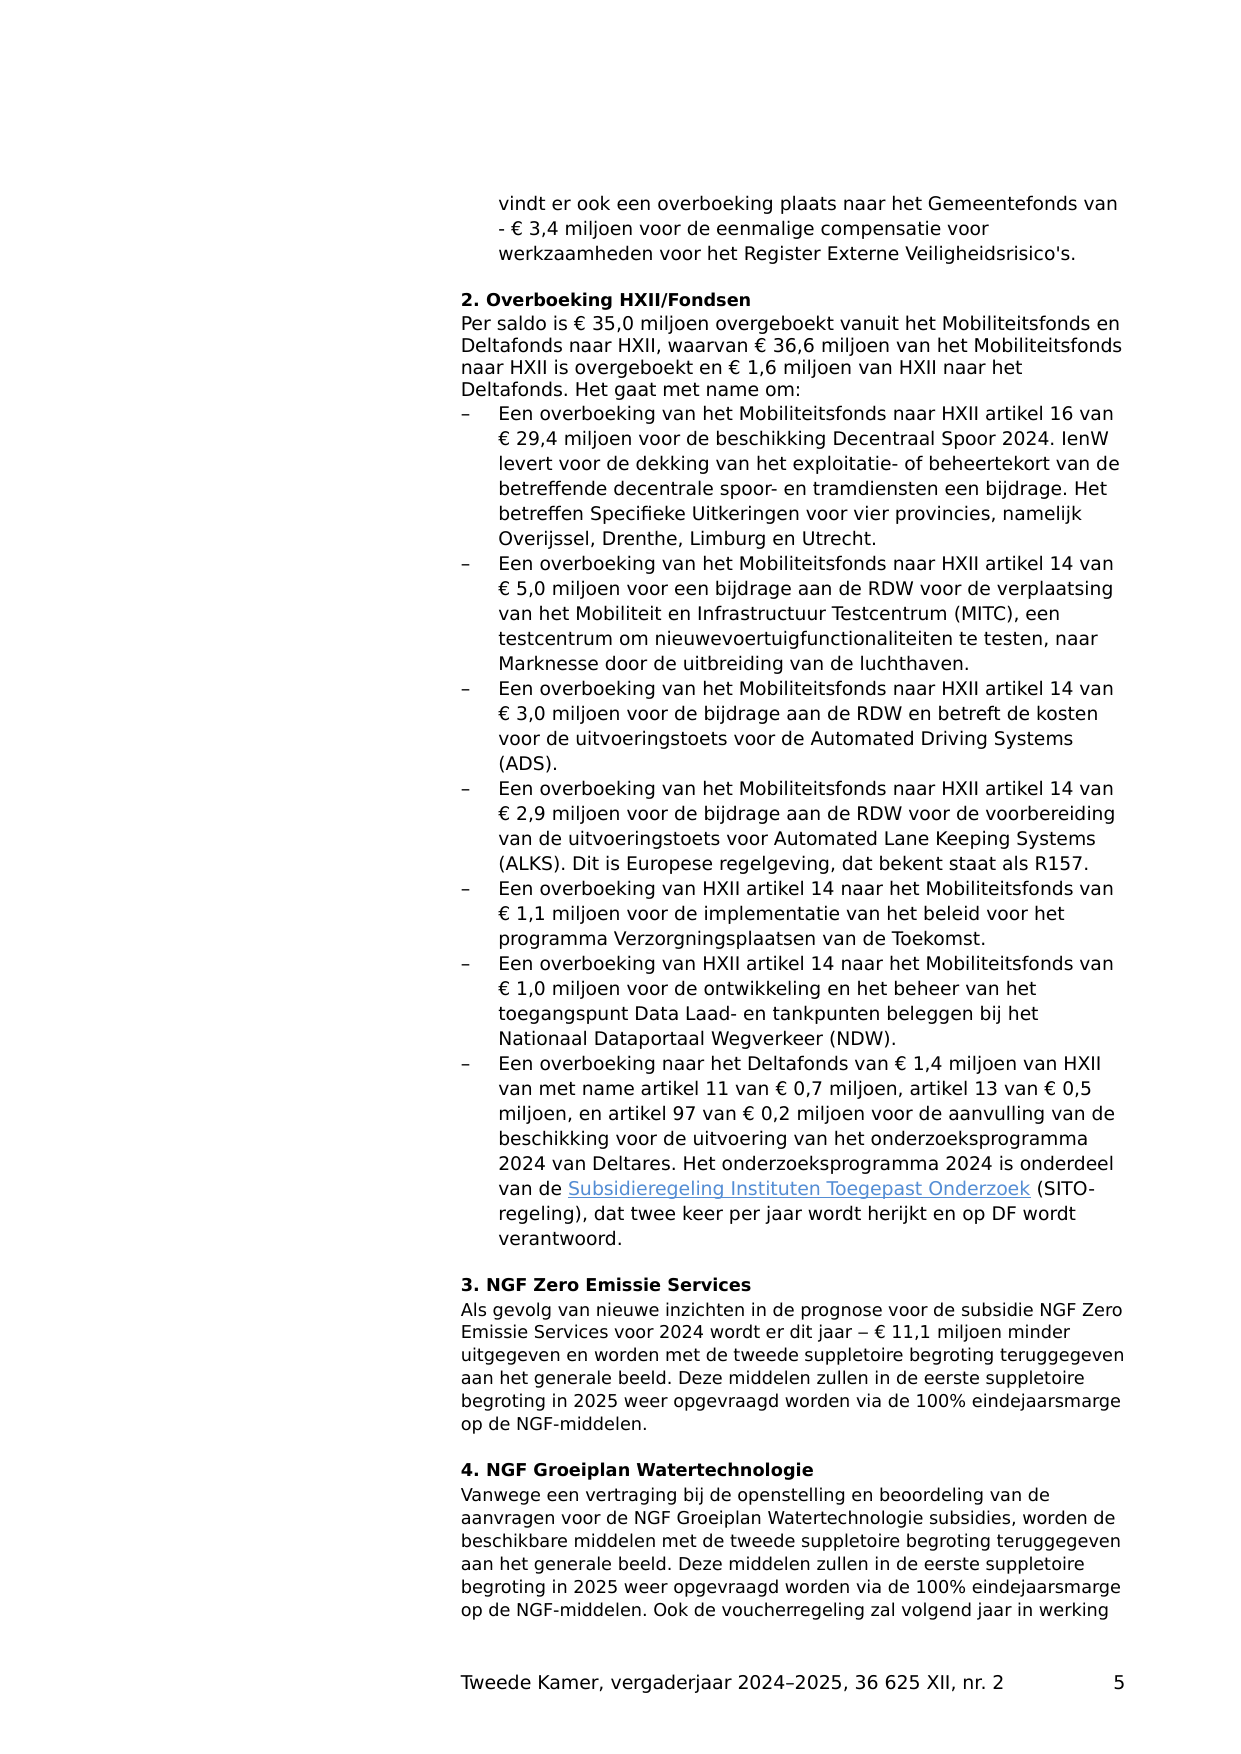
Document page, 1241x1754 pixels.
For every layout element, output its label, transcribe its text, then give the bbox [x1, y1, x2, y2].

text 4. NGF Groeiplan Watertechnologie [461, 1458, 1125, 1481]
list Een overboeking van het Mobiliteitsfonds naar HXII artikel 14 van € 2,9 miljoen voor de bijdrage aan de RDW voor de voorbereiding van de uitvoeringstoets voor Automated Lane Keeping Systems (ALKS). Dit is Europese regelgeving, dat bekent staat als R157. [461, 776, 1125, 876]
text Per saldo is € 35,0 miljoen overgeboekt vanuit het Mobiliteitsfonds en Deltafonds naar HXII, waarvan € 36,6 miljoen van het Mobiliteitsfonds naar HXII is overgeboekt en € 1,6 miljoen van HXII naar het Deltafonds. Het gaat met name om: [461, 313, 1125, 401]
list Een overboeking naar het Deltafonds van € 1,4 miljoen van HXII van met name artikel 11 van € 0,7 miljoen, artikel 13 van € 0,5 miljoen, en artikel 97 van € 0,2 miljoen voor de aanvulling van de beschikking voor de uitvoering van het onderzoeksprogramma 2024 van Deltares. Het onderzoeksprogramma 2024 is onderdeel van de Subsidieregeling Instituten Toegepast Onderzoek (SITO-regeling), dat twee keer per jaar wordt herijkt en op DF wordt verantwoord. [461, 1051, 1125, 1251]
text Vanwege een vertraging bij de openstelling en beoordeling van de aanvragen voor de NGF Groeiplan Watertechnologie subsidies, worden de beschikbare middelen met de tweede suppletoire begroting teruggegeven aan het generale beeld. Deze middelen zullen in de eerste suppletoire begroting in 2025 weer opgevraagd worden via de 100% eindejaarsmarge op de NGF-middelen. Ook de voucherregeling zal volgend jaar in werking [461, 1483, 1125, 1621]
text Als gevolg van nieuwe inzichten in de prognose voor de subsidie NGF Zero Emissie Services voor 2024 wordt er dit jaar ‒ € 11,1 miljoen minder uitgegeven en worden met de tweede suppletoire begroting teruggegeven aan het generale beeld. Deze middelen zullen in de eerste suppletoire begroting in 2025 weer opgevraagd worden via de 100% eindejaarsmarge op de NGF-middelen. [461, 1298, 1125, 1435]
list Een overboeking van het Mobiliteitsfonds naar HXII artikel 14 van € 3,0 miljoen voor de bijdrage aan de RDW en betreft de kosten voor de uitvoeringstoets voor de Automated Driving Systems (ADS). [461, 676, 1125, 776]
list vindt er ook een overboeking plaats naar het Gemeentefonds van - € 3,4 miljoen voor de eenmalige compensatie voor werkzaamheden voor het Register Externe Veiligheidsrisico's. [461, 191, 1125, 266]
list Een overboeking van HXII artikel 14 naar het Mobiliteitsfonds van € 1,0 miljoen voor de ontwikkeling en het beheer van het toegangspunt Data Laad- en tankpunten beleggen bij het Nationaal Dataportaal Wegverkeer (NDW). [461, 951, 1125, 1051]
list Een overboeking van het Mobiliteitsfonds naar HXII artikel 14 van € 5,0 miljoen voor een bijdrage aan de RDW voor de verplaatsing van het Mobiliteit en Infrastructuur Testcentrum (MITC), een testcentrum om nieuwevoertuigfunctionaliteiten te testen, naar Marknesse door de uitbreiding van de luchthaven. [461, 551, 1125, 676]
text 3. NGF Zero Emissie Services [461, 1273, 1125, 1296]
list Een overboeking van HXII artikel 14 naar het Mobiliteitsfonds van € 1,1 miljoen voor de implementatie van het beleid voor het programma Verzorgningsplaatsen van de Toekomst. [461, 876, 1125, 951]
list Een overboeking van het Mobiliteitsfonds naar HXII artikel 16 van € 29,4 miljoen voor de beschikking Decentraal Spoor 2024. IenW levert voor de dekking van het exploitatie- of beheertekort van de betreffende decentrale spoor- en tramdiensten een bijdrage. Het betreffen Specifieke Uitkeringen voor vier provincies, namelijk Overijssel, Drenthe, Limburg en Utrecht. [461, 401, 1125, 551]
text 2. Overboeking HXII/Fondsen [461, 288, 1125, 311]
